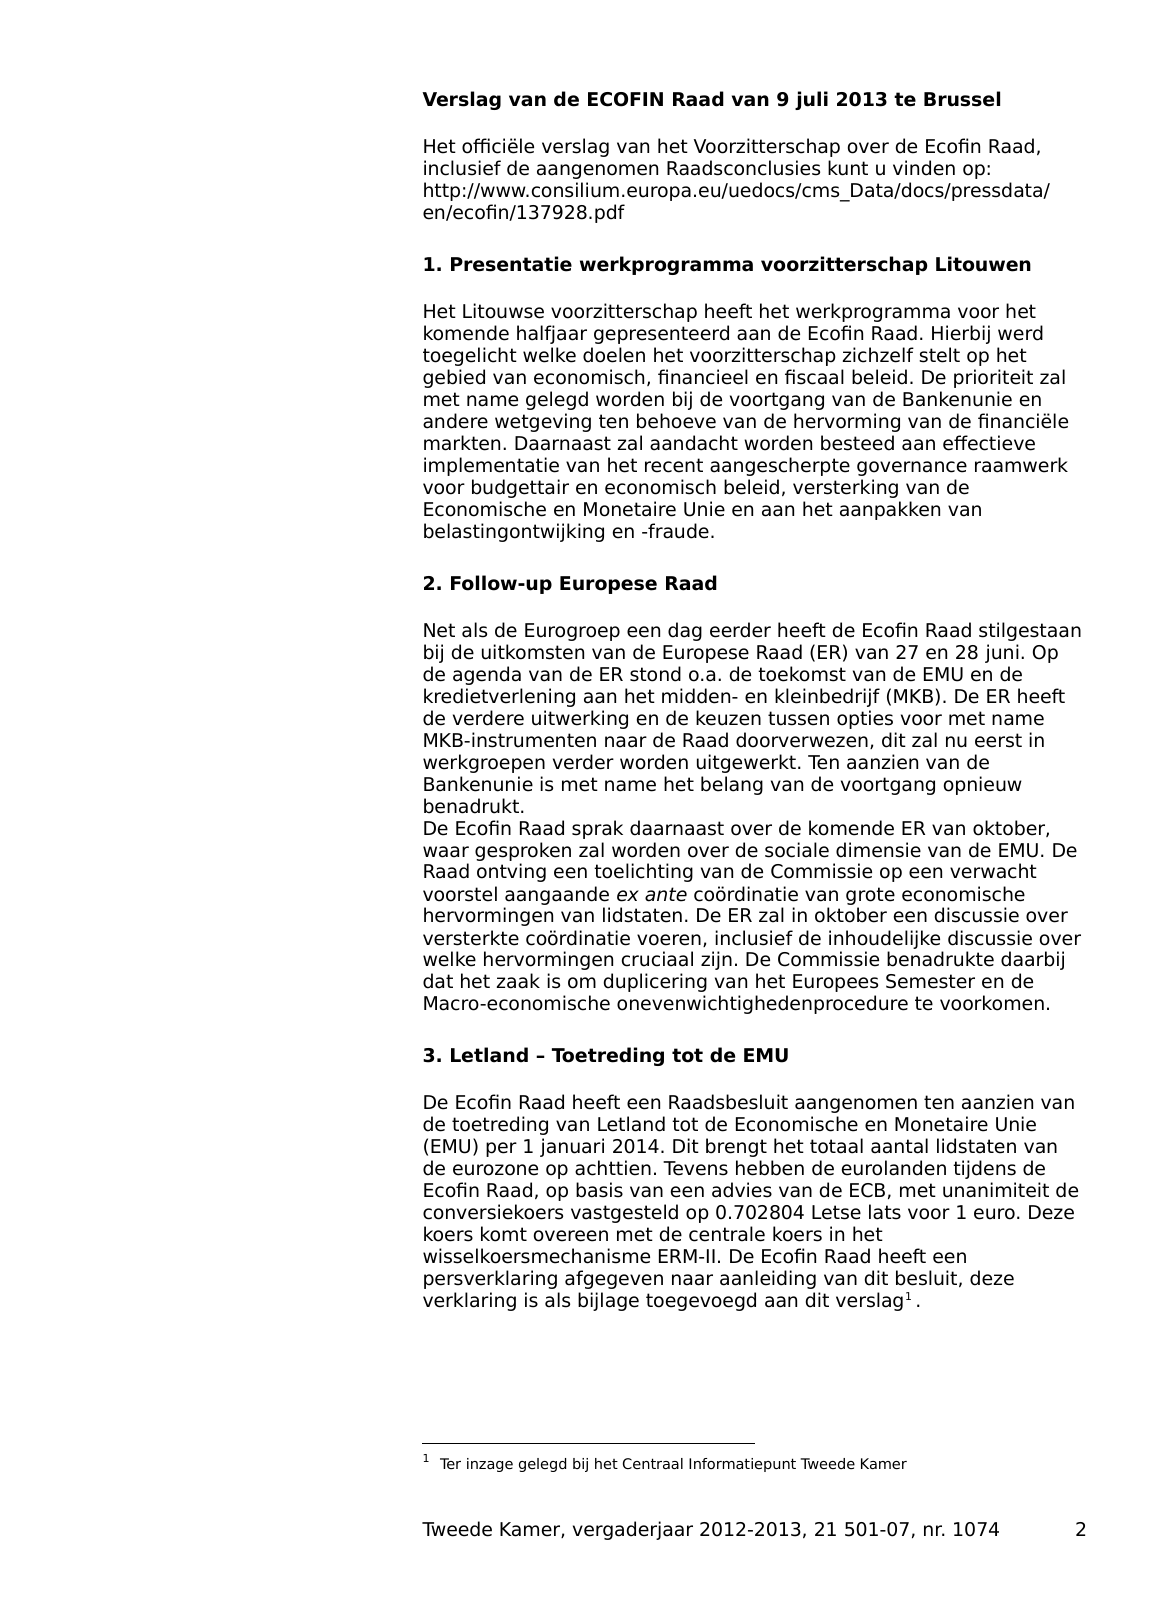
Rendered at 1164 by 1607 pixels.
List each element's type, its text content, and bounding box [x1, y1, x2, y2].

subtitle 1. Presentatie werkprogramma voorzitterschap Litouwen [422, 254, 1087, 276]
text Het officiële verslag van het Voorzitterschap over de Ecofin Raad, inclusief de aangenomen Raadsconclusies kunt u vinden op: [422, 136, 1087, 180]
subtitle 3. Letland – Toetreding tot de EMU [422, 1045, 1087, 1067]
text Net als de Eurogroep een dag eerder heeft de Ecofin Raad stilgestaan bij de uitkomsten van de Europese Raad (ER) van 27 en 28 juni. Op de agenda van de ER stond o.a. de toekomst van de EMU en de kredietverlening aan het midden- en kleinbedrijf (MKB). De ER heeft de verdere uitwerking en de keuzen tussen opties voor met name MKB-instrumenten naar de Raad doorverwezen, dit zal nu eerst in werkgroepen verder worden uitgewerkt. Ten aanzien van de Bankenunie is met name het belang van de voortgang opnieuw benadrukt. [422, 620, 1087, 817]
subtitle Verslag van de ECOFIN Raad van 9 juli 2013 te Brussel [422, 89, 1087, 111]
text Het Litouwse voorzitterschap heeft het werkprogramma voor het komende halfjaar gepresenteerd aan de Ecofin Raad. Hierbij werd toegelicht welke doelen het voorzitterschap zichzelf stelt op het gebied van economisch, financieel en fiscaal beleid. De prioriteit zal met name gelegd worden bij de voortgang van de Bankenunie en andere wetgeving ten behoeve van de hervorming van de financiële markten. Daarnaast zal aandacht worden besteed aan effectieve implementatie van het recent aangescherpte governance raamwerk voor budgettair en economisch beleid, versterking van de Economische en Monetaire Unie en aan het aanpakken van belastingontwijking en -fraude. [422, 301, 1087, 543]
text Ter inzage gelegd bij het Centraal Informatiepunt Tweede Kamer [422, 1452, 1087, 1474]
text De Ecofin Raad sprak daarnaast over de komende ER van oktober, waar gesproken zal worden over de sociale dimensie van de EMU. De Raad ontving een toelichting van de Commissie op een verwacht voorstel aangaande ex ante coördinatie van grote economische hervormingen van lidstaten. De ER zal in oktober een discussie over versterkte coördinatie voeren, inclusief de inhoudelijke discussie over welke hervormingen cruciaal zijn. De Commissie benadrukte daarbij dat het zaak is om duplicering van het Europees Semester en de Macro-economische onevenwichtighedenprocedure te voorkomen. [422, 817, 1087, 1015]
subtitle 2. Follow-up Europese Raad [422, 573, 1087, 595]
text http://www.consilium.europa.eu/uedocs/cms_Data/docs/pressdata/en/ecofin/137928.pdf [422, 180, 1087, 224]
text De Ecofin Raad heeft een Raadsbesluit aangenomen ten aanzien van de toetreding van Letland tot de Economische en Monetaire Unie (EMU) per 1 januari 2014. Dit brengt het totaal aantal lidstaten van de eurozone op achttien. Tevens hebben de eurolanden tijdens de Ecofin Raad, op basis van een advies van de ECB, met unanimiteit de conversiekoers vastgesteld op 0.702804 Letse lats voor 1 euro. Deze koers komt overeen met de centrale koers in het wisselkoersmechanisme ERM-II. De Ecofin Raad heeft een persverklaring afgegeven naar aanleiding van dit besluit, deze verklaring is als bijlage toegevoegd aan dit verslag. [422, 1092, 1087, 1312]
